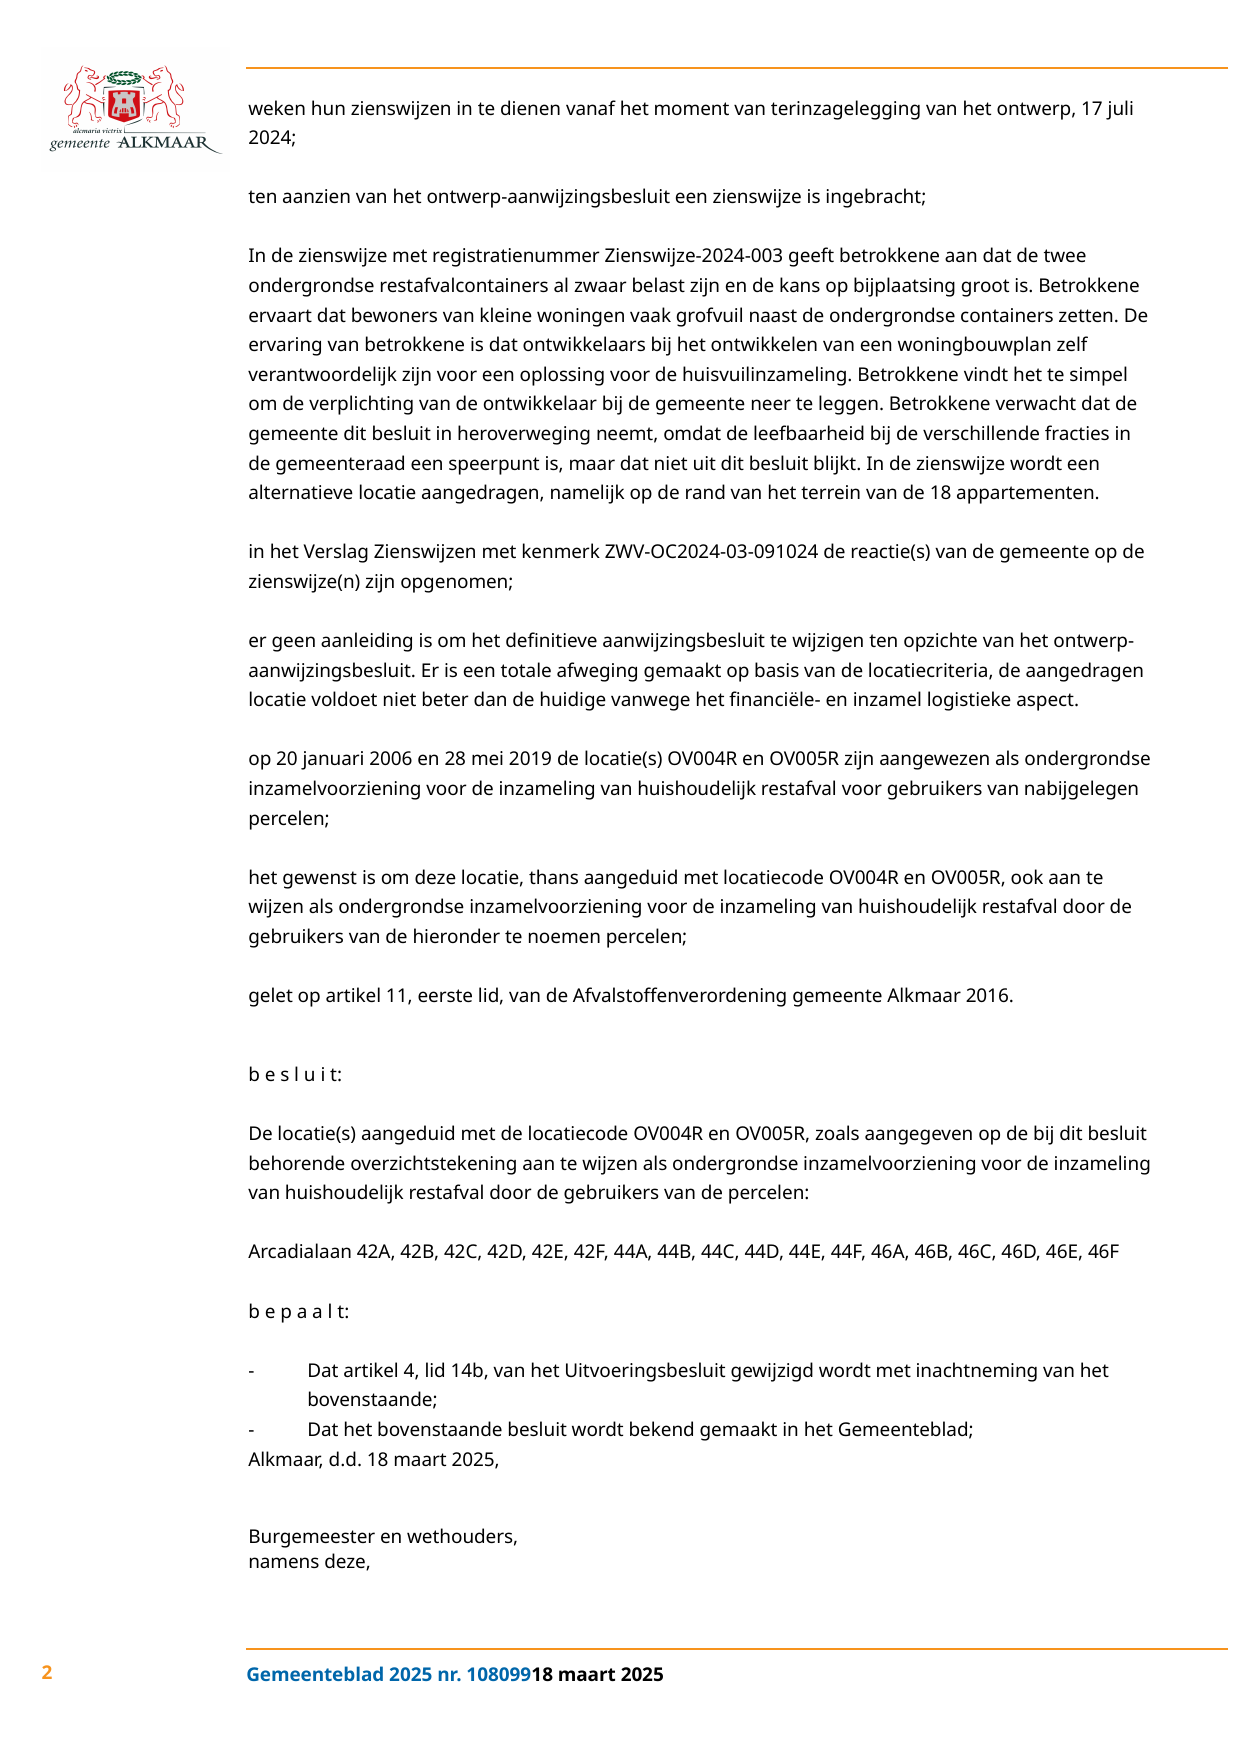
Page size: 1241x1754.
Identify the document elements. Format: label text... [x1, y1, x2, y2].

text Burgemeester en wethouders, [248, 1523, 1152, 1549]
text b e s l u i t: [248, 1061, 1152, 1087]
text De locatie(s) aangeduid met de locatiecode OV004R en OV005R, zoals aangegeven op de bij dit besluit behorende overzichtstekening aan te wijzen als ondergrondse inzamelvoorziening voor de inzameling van huishoudelijk restafval door de gebruikers van de percelen: [248, 1120, 1152, 1205]
text in het Verslag Zienswijzen met kenmerk ZWV-OC2024-03-091024 de reactie(s) van de gemeente op de zienswijze(n) zijn opgenomen; [248, 538, 1152, 594]
text gelet op artikel 11, eerste lid, van de Afvalstoffenverordening gemeente Alkmaar 2016. [248, 982, 1152, 1008]
text Arcadialaan 42A, 42B, 42C, 42D, 42E, 42F, 44A, 44B, 44C, 44D, 44E, 44F, 46A, 46B, 46C, 46D, 46E, 46F [248, 1239, 1152, 1264]
text er geen aanleiding is om het definitieve aanwijzingsbesluit te wijzigen ten opzichte van het ontwerp-aanwijzingsbesluit. Er is een totale afweging gemaakt op basis van de locatiecriteria, de aangedragen locatie voldoet niet beter dan de huidige vanwege het financiële- en inzamel logistieke aspect. [248, 627, 1152, 712]
picture [41, 47, 231, 172]
text weken hun zienswijzen in te dienen vanaf het moment van terinzagelegging van het ontwerp, 17 juli 2024; [248, 95, 1152, 150]
text het gewenst is om deze locatie, thans aangeduid met locatiecode OV004R en OV005R, ook aan te wijzen als ondergrondse inzamelvoorziening voor de inzameling van huishoudelijk restafval door de gebruikers van de hieronder te noemen percelen; [248, 864, 1152, 949]
text ten aanzien van het ontwerp-aanwijzingsbesluit een zienswijze is ingebracht; [248, 183, 1152, 209]
text namens deze, [248, 1549, 1152, 1574]
list Dat het bovenstaande besluit wordt bekend gemaakt in het Gemeenteblad; [248, 1416, 1152, 1442]
text b e p a a l t: [248, 1298, 1152, 1323]
list Dat artikel 4, lid 14b, van het Uitvoeringsbesluit gewijzigd wordt met inachtneming van het bovenstaande; [248, 1357, 1152, 1412]
text In de zienswijze met registratienummer Zienswijze-2024-003 geeft betrokkene aan dat de twee ondergrondse restafvalcontainers al zwaar belast zijn en de kans op bijplaatsing groot is. Betrokkene ervaart dat bewoners van kleine woningen vaak grofvuil naast de ondergrondse containers zetten. De ervaring van betrokkene is dat ontwikkelaars bij het ontwikkelen van een woningbouwplan zelf verantwoordelijk zijn voor een oplossing voor de huisvuilinzameling. Betrokkene vindt het te simpel om de verplichting van de ontwikkelaar bij de gemeente neer te leggen. Betrokkene verwacht dat de gemeente dit besluit in heroverweging neemt, omdat de leefbaarheid bij de verschillende fracties in de gemeenteraad een speerpunt is, maar dat niet uit dit besluit blijkt. In de zienswijze wordt een alternatieve locatie aangedragen, namelijk op de rand van het terrein van de 18 appartementen. [248, 243, 1152, 505]
text op 20 januari 2006 en 28 mei 2019 de locatie(s) OV004R en OV005R zijn aangewezen als ondergrondse inzamelvoorziening voor de inzameling van huishoudelijk restafval voor gebruikers van nabijgelegen percelen; [248, 746, 1152, 831]
text Alkmaar, d.d. 18 maart 2025, [248, 1446, 1152, 1471]
